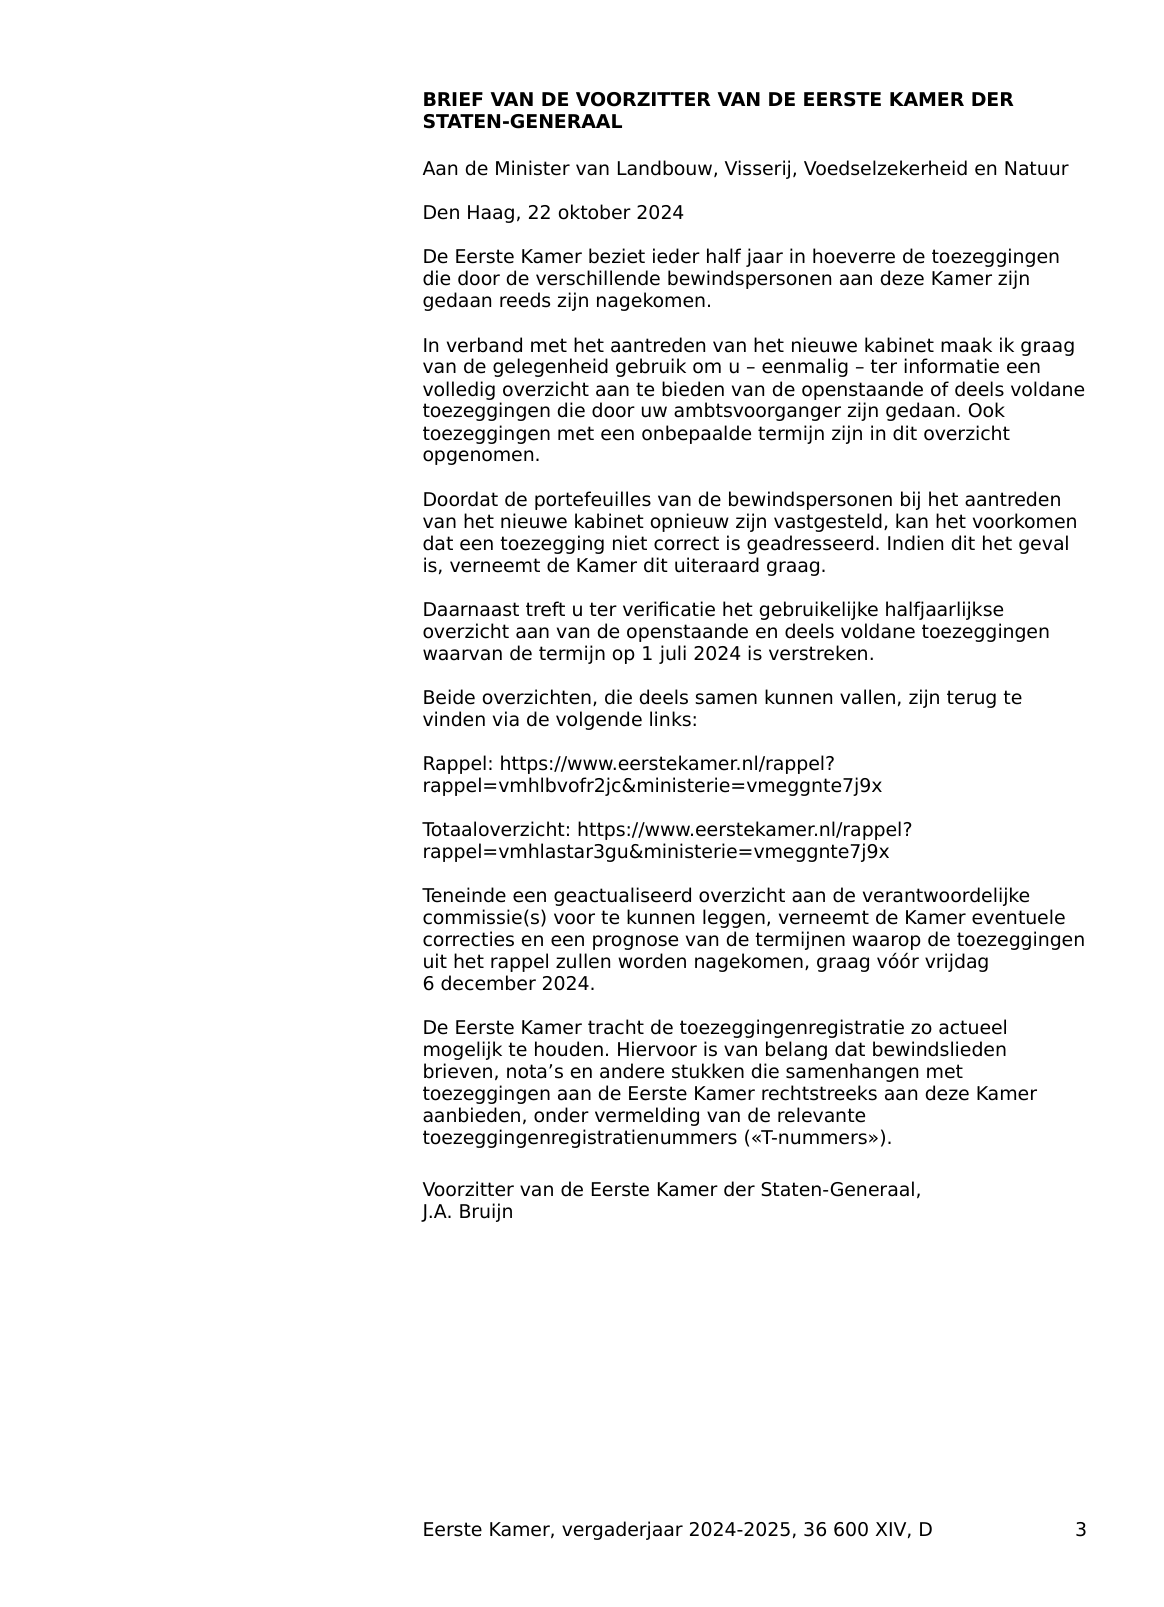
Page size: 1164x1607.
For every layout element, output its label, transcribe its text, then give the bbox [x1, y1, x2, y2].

text Rappel: https://www.eerstekamer.nl/rappel?rappel=vmhlbvofr2jc&ministerie=vmeggnte7j9x [422, 753, 1087, 797]
text Beide overzichten, die deels samen kunnen vallen, zijn terug te vinden via de volgende links: [422, 687, 1087, 731]
text Den Haag, 22 oktober 2024 [422, 202, 1087, 224]
text Totaaloverzicht: https://www.eerstekamer.nl/rappel?rappel=vmhlastar3gu&ministerie=vmeggnte7j9x [422, 819, 1087, 863]
text Daarnaast treft u ter verificatie het gebruikelijke halfjaarlijkse overzicht aan van de openstaande en deels voldane toezeggingen waarvan de termijn op 1 juli 2024 is verstreken. [422, 599, 1087, 664]
text Teneinde een geactualiseerd overzicht aan de verantwoordelijke commissie(s) voor te kunnen leggen, verneemt de Kamer eventuele correcties en een prognose van de termijnen waarop de toezeggingen uit het rappel zullen worden nagekomen, graag vóór vrijdag 6 december 2024. [422, 885, 1087, 995]
text De Eerste Kamer beziet ieder half jaar in hoeverre de toezeggingen die door de verschillende bewindspersonen aan deze Kamer zijn gedaan reeds zijn nagekomen. [422, 246, 1087, 312]
text Aan de Minister van Landbouw, Visserij, Voedselzekerheid en Natuur [422, 158, 1087, 180]
subtitle BRIEF VAN DE VOORZITTER VAN DE EERSTE KAMER DER STATEN-GENERAAL [422, 89, 1087, 133]
text Doordat de portefeuilles van de bewindspersonen bij het aantreden van het nieuwe kabinet opnieuw zijn vastgesteld, kan het voorkomen dat een toezegging niet correct is geadresseerd. Indien dit het geval is, verneemt de Kamer dit uiteraard graag. [422, 488, 1087, 576]
text De Eerste Kamer tracht de toezeggingenregistratie zo actueel mogelijk te houden. Hiervoor is van belang dat bewindslieden brieven, nota’s en andere stukken die samenhangen met toezeggingen aan de Eerste Kamer rechtstreeks aan deze Kamer aanbieden, onder vermelding van de relevante toezeggingenregistratienummers («T-nummers»). [422, 1017, 1087, 1149]
text Voorzitter van de Eerste Kamer der Staten-Generaal, J.A. Bruijn [422, 1179, 1087, 1223]
text In verband met het aantreden van het nieuwe kabinet maak ik graag van de gelegenheid gebruik om u – eenmalig – ter informatie een volledig overzicht aan te bieden van de openstaande of deels voldane toezeggingen die door uw ambtsvoorganger zijn gedaan. Ook toezeggingen met een onbepaalde termijn zijn in dit overzicht opgenomen. [422, 334, 1087, 466]
